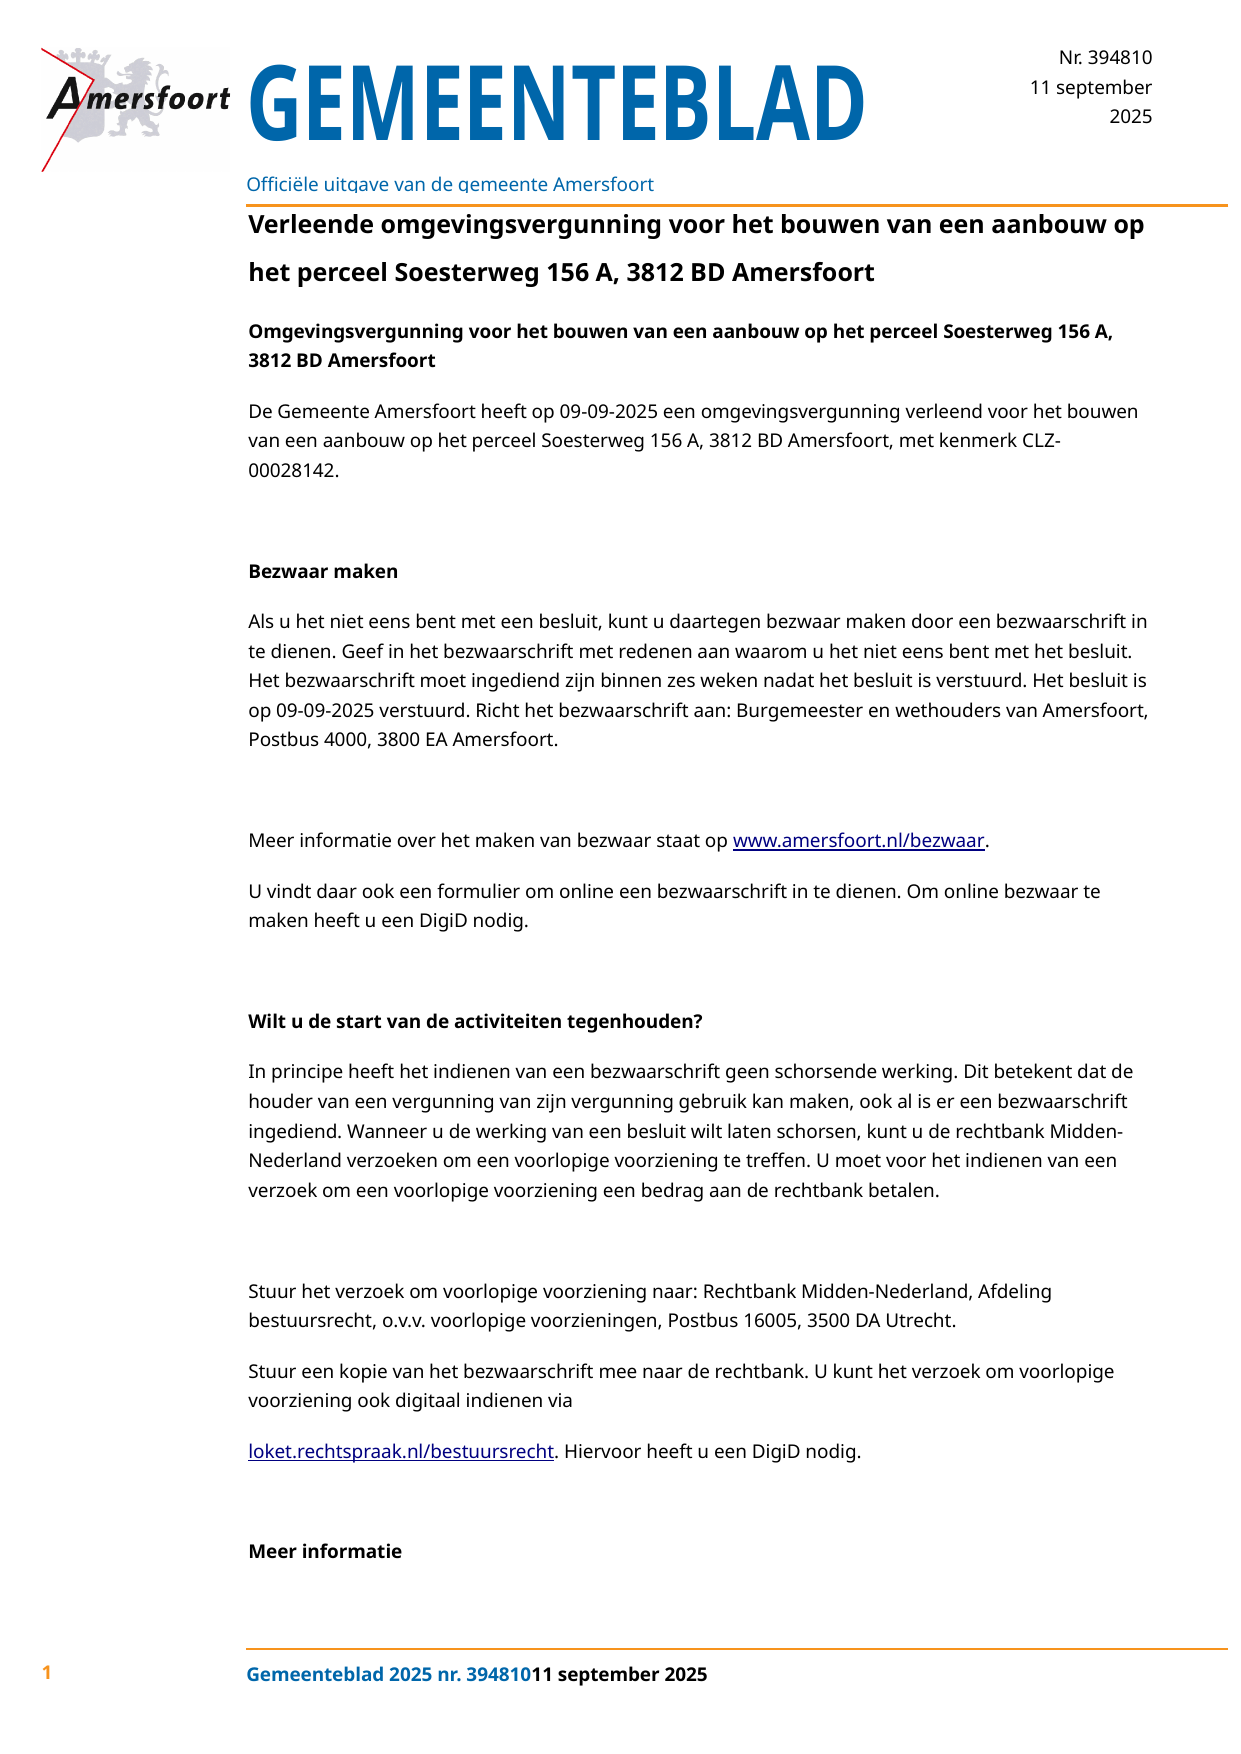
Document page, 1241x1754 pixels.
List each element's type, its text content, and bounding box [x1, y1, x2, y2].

text Omgevingsvergunning voor het bouwen van een aanbouw op het perceel Soesterweg 156 A, 3812 BD Amersfoort [248, 318, 1152, 373]
text Wilt u de start van de activiteiten tegenhouden? [248, 1008, 1152, 1034]
text De Gemeente Amersfoort heeft op 09-09-2025 een omgevingsvergunning verleend voor het bouwen van een aanbouw op het perceel Soesterweg 156 A, 3812 BD Amersfoort, met kenmerk CLZ-00028142. [248, 398, 1152, 483]
text Bezwaar maken [248, 558, 1152, 584]
text Stuur het verzoek om voorlopige voorziening naar: Rechtbank Midden-Nederland, Afdeling bestuursrecht, o.v.v. voorlopige voorzieningen, Postbus 16005, 3500 DA Utrecht. [248, 1278, 1152, 1333]
text Meer informatie over het maken van bezwaar staat op www.amersfoort.nl/bezwaar. [248, 827, 1152, 853]
text Stuur een kopie van het bezwaarschrift mee naar de rechtbank. U kunt het verzoek om voorlopige voorziening ook digitaal indienen via [248, 1358, 1152, 1413]
text Als u het niet eens bent met een besluit, kunt u daartegen bezwaar maken door een bezwaarschrift in te dienen. Geef in het bezwaarschrift met redenen aan waarom u het niet eens bent met het besluit. Het bezwaarschrift moet ingediend zijn binnen zes weken nadat het besluit is verstuurd. Het besluit is op 09-09-2025 verstuurd. Richt het bezwaarschrift aan: Burgemeester en wethouders van Amersfoort, Postbus 4000, 3800 EA Amersfoort. [248, 608, 1152, 752]
text Meer informatie [248, 1539, 1152, 1564]
picture [41, 47, 231, 172]
text In principe heeft het indienen van een bezwaarschrift geen schorsende werking. Dit betekent dat de houder van een vergunning van zijn vergunning gebruik kan maken, ook al is er een bezwaarschrift ingediend. Wanneer u de werking van een besluit wilt laten schorsen, kunt u de rechtbank Midden-Nederland verzoeken om een voorlopige voorziening te treffen. U moet voor het indienen van een verzoek om een voorlopige voorziening een bedrag aan de rechtbank betalen. [248, 1059, 1152, 1203]
text loket.rechtspraak.nl/bestuursrecht. Hiervoor heeft u een DigiD nodig. [248, 1438, 1152, 1464]
text U vindt daar ook een formulier om online een bezwaarschrift in te dienen. Om online bezwaar te maken heeft u een DigiD nodig. [248, 878, 1152, 933]
text Verleende omgevingsvergunning voor het bouwen van een aanbouw op het perceel Soesterweg 156 A, 3812 BD Amersfoort [248, 207, 1152, 288]
